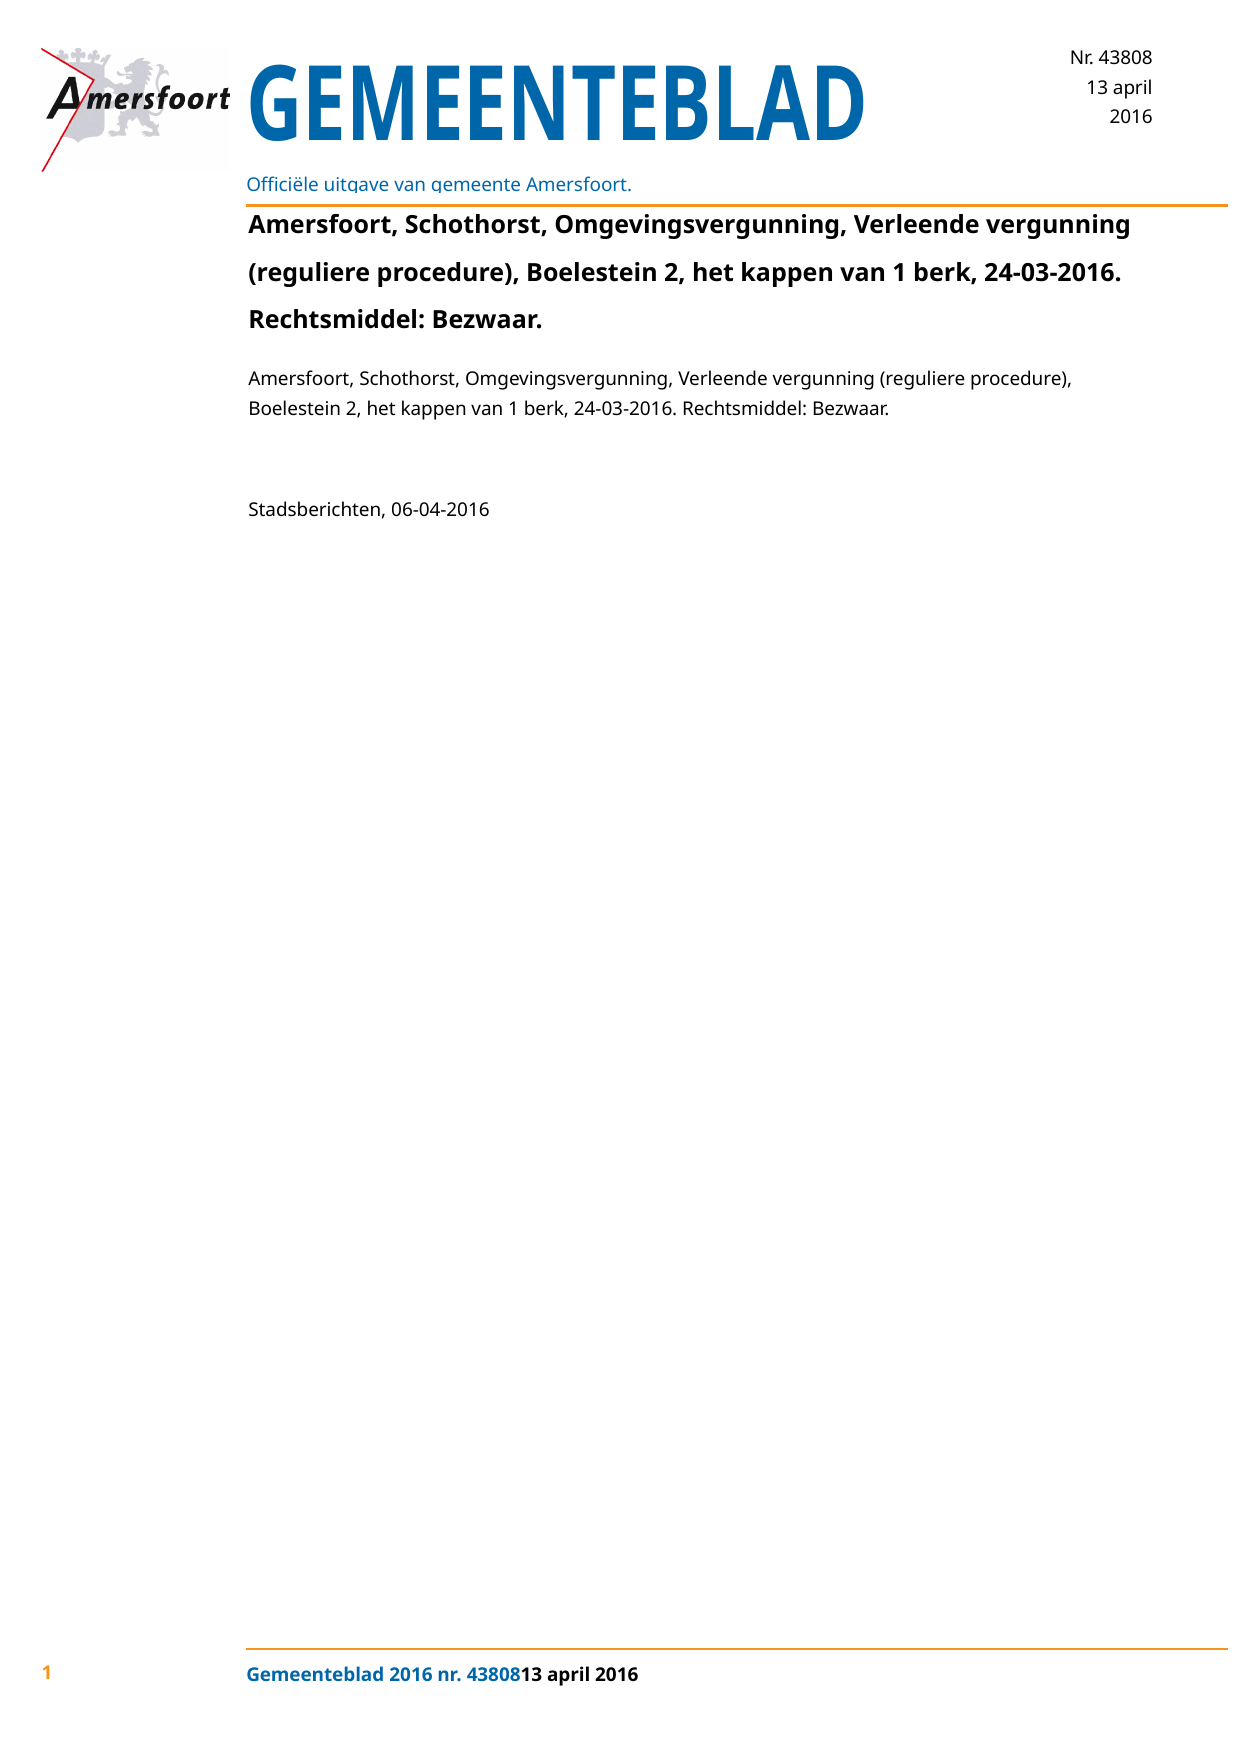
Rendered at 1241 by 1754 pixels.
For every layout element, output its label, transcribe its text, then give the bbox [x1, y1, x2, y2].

text Amersfoort, Schothorst, Omgevingsvergunning, Verleende vergunning (reguliere procedure), Boelestein 2, het kappen van 1 berk, 24-03-2016. Rechtsmiddel: Bezwaar. [248, 366, 1152, 421]
picture [41, 47, 231, 172]
text Amersfoort, Schothorst, Omgevingsvergunning, Verleende vergunning (reguliere procedure), Boelestein 2, het kappen van 1 berk, 24-03-2016. Rechtsmiddel: Bezwaar. [248, 207, 1152, 336]
text Stadsberichten, 06-04-2016 [248, 496, 1152, 522]
